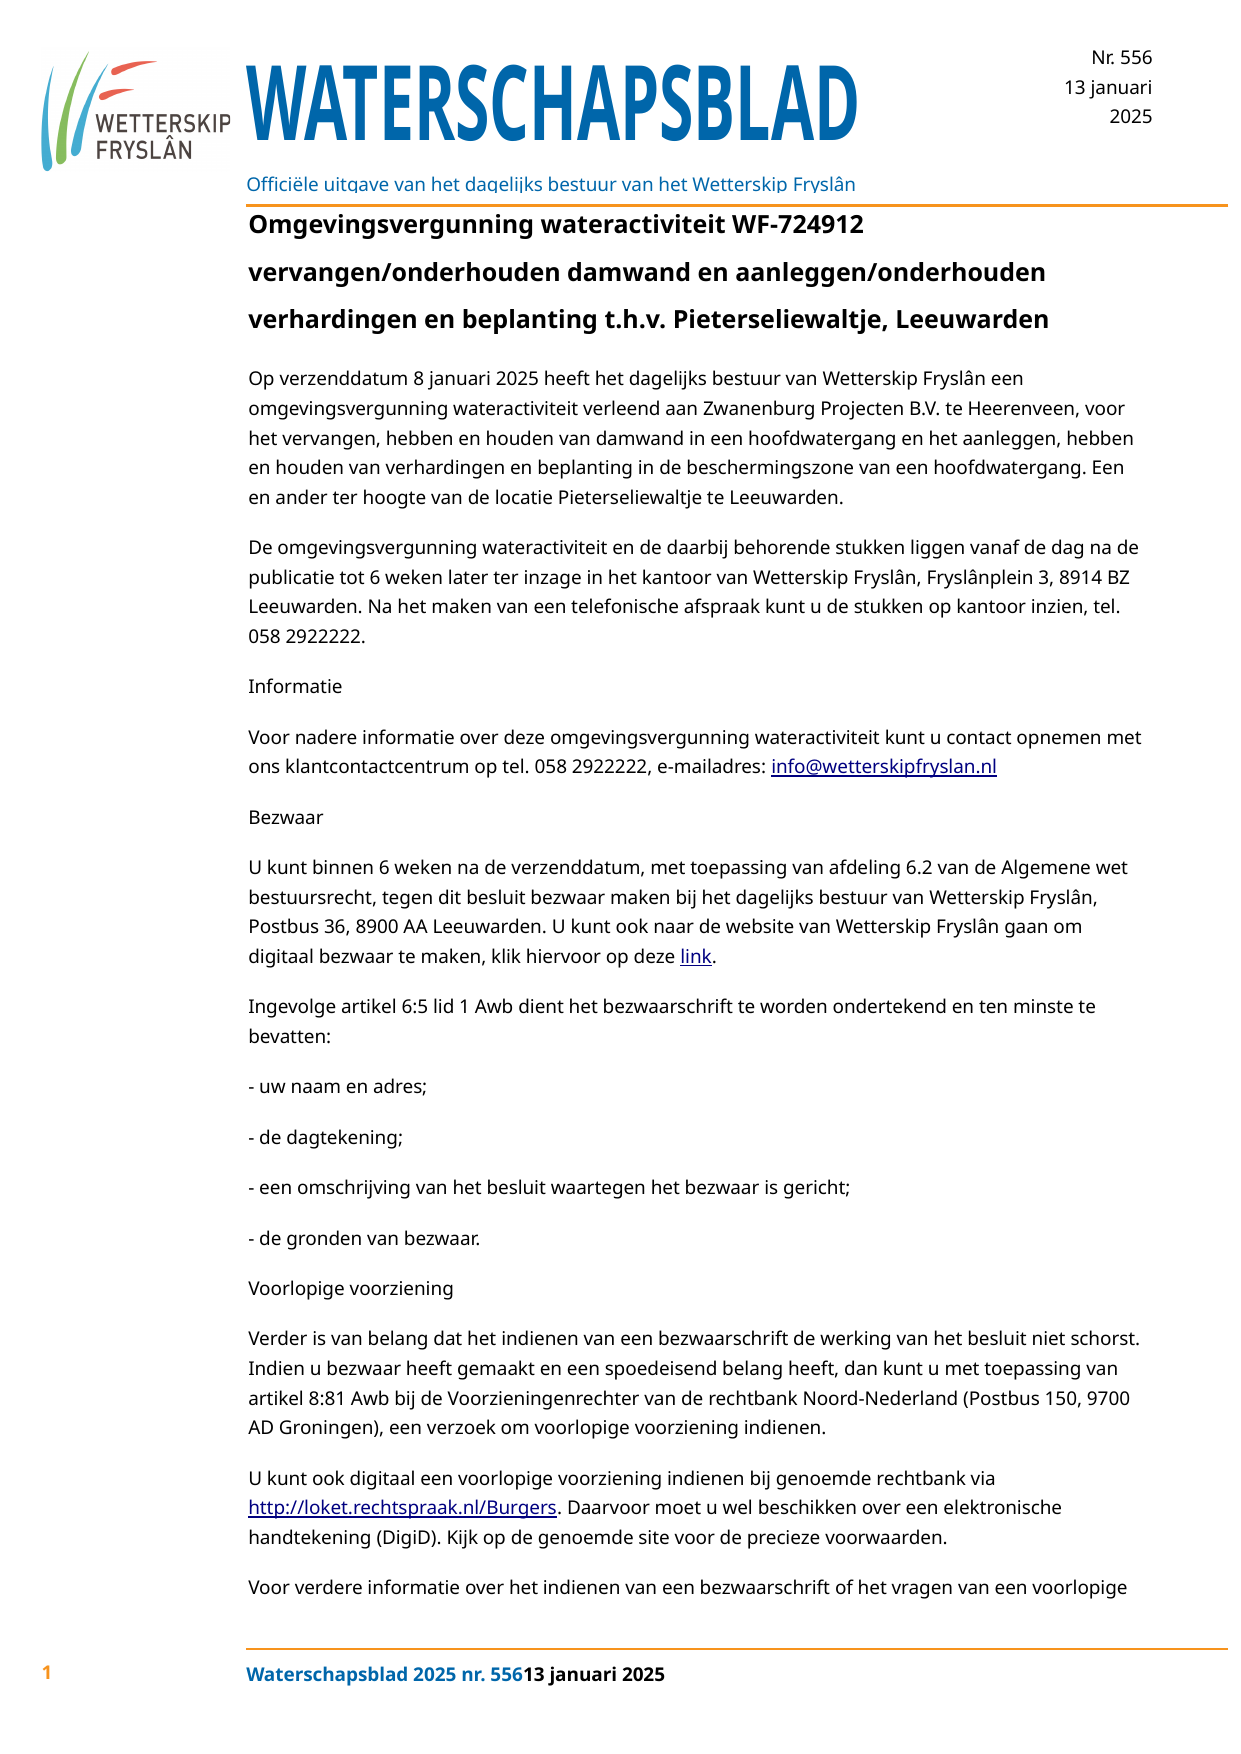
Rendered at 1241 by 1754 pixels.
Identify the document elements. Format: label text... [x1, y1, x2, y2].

text Voor verdere informatie over het indienen van een bezwaarschrift of het vragen van een voorlopige [248, 1574, 1152, 1600]
text - de gronden van bezwaar. [248, 1225, 1152, 1250]
text Voor nadere informatie over deze omgevingsvergunning wateractiviteit kunt u contact opnemen met ons klantcontactcentrum op tel. 058 2922222, e-mailadres: info@wetterskipfryslan.nl [248, 724, 1152, 779]
text Informatie [248, 673, 1152, 699]
text - de dagtekening; [248, 1124, 1152, 1149]
text - een omschrijving van het besluit waartegen het bezwaar is gericht; [248, 1174, 1152, 1200]
text - uw naam en adres; [248, 1073, 1152, 1099]
text Voorlopige voorziening [248, 1275, 1152, 1301]
text De omgevingsvergunning wateractiviteit en de daarbij behorende stukken liggen vanaf de dag na de publicatie tot 6 weken later ter inzage in het kantoor van Wetterskip Fryslân, Fryslânplein 3, 8914 BZ Leeuwarden. Na het maken van een telefonische afspraak kunt u de stukken op kantoor inzien, tel. 058 2922222. [248, 534, 1152, 649]
text U kunt binnen 6 weken na de verzenddatum, met toepassing van afdeling 6.2 van de Algemene wet bestuursrecht, tegen dit besluit bezwaar maken bij het dagelijks bestuur van Wetterskip Fryslân, Postbus 36, 8900 AA Leeuwarden. U kunt ook naar de website van Wetterskip Fryslân gaan om digitaal bezwaar te maken, klik hiervoor op deze link. [248, 854, 1152, 969]
text Omgevingsvergunning wateractiviteit WF-724912 vervangen/onderhouden damwand en aanleggen/onderhouden verhardingen en beplanting t.h.v. Pieterseliewaltje, Leeuwarden [248, 207, 1152, 336]
text Verder is van belang dat het indienen van een bezwaarschrift de werking van het besluit niet schorst. Indien u bezwaar heeft gemaakt en een spoedeisend belang heeft, dan kunt u met toepassing van artikel 8:81 Awb bij de Voorzieningenrechter van de rechtbank Noord-Nederland (Postbus 150, 9700 AD Groningen), een verzoek om voorlopige voorziening indienen. [248, 1326, 1152, 1440]
text Ingevolge artikel 6:5 lid 1 Awb dient het bezwaarschrift te worden ondertekend en ten minste te bevatten: [248, 993, 1152, 1049]
picture [41, 47, 231, 172]
text Op verzenddatum 8 januari 2025 heeft het dagelijks bestuur van Wetterskip Fryslân een omgevingsvergunning wateractiviteit verleend aan Zwanenburg Projecten B.V. te Heerenveen, voor het vervangen, hebben en houden van damwand in een hoofdwatergang en het aanleggen, hebben en houden van verhardingen en beplanting in de beschermingszone van een hoofdwatergang. Een en ander ter hoogte van de locatie Pieterseliewaltje te Leeuwarden. [248, 366, 1152, 509]
text U kunt ook digitaal een voorlopige voorziening indienen bij genoemde rechtbank via http://loket.rechtspraak.nl/Burgers. Daarvoor moet u wel beschikken over een elektronische handtekening (DigiD). Kijk op de genoemde site voor de precieze voorwaarden. [248, 1465, 1152, 1549]
text Bezwaar [248, 804, 1152, 829]
